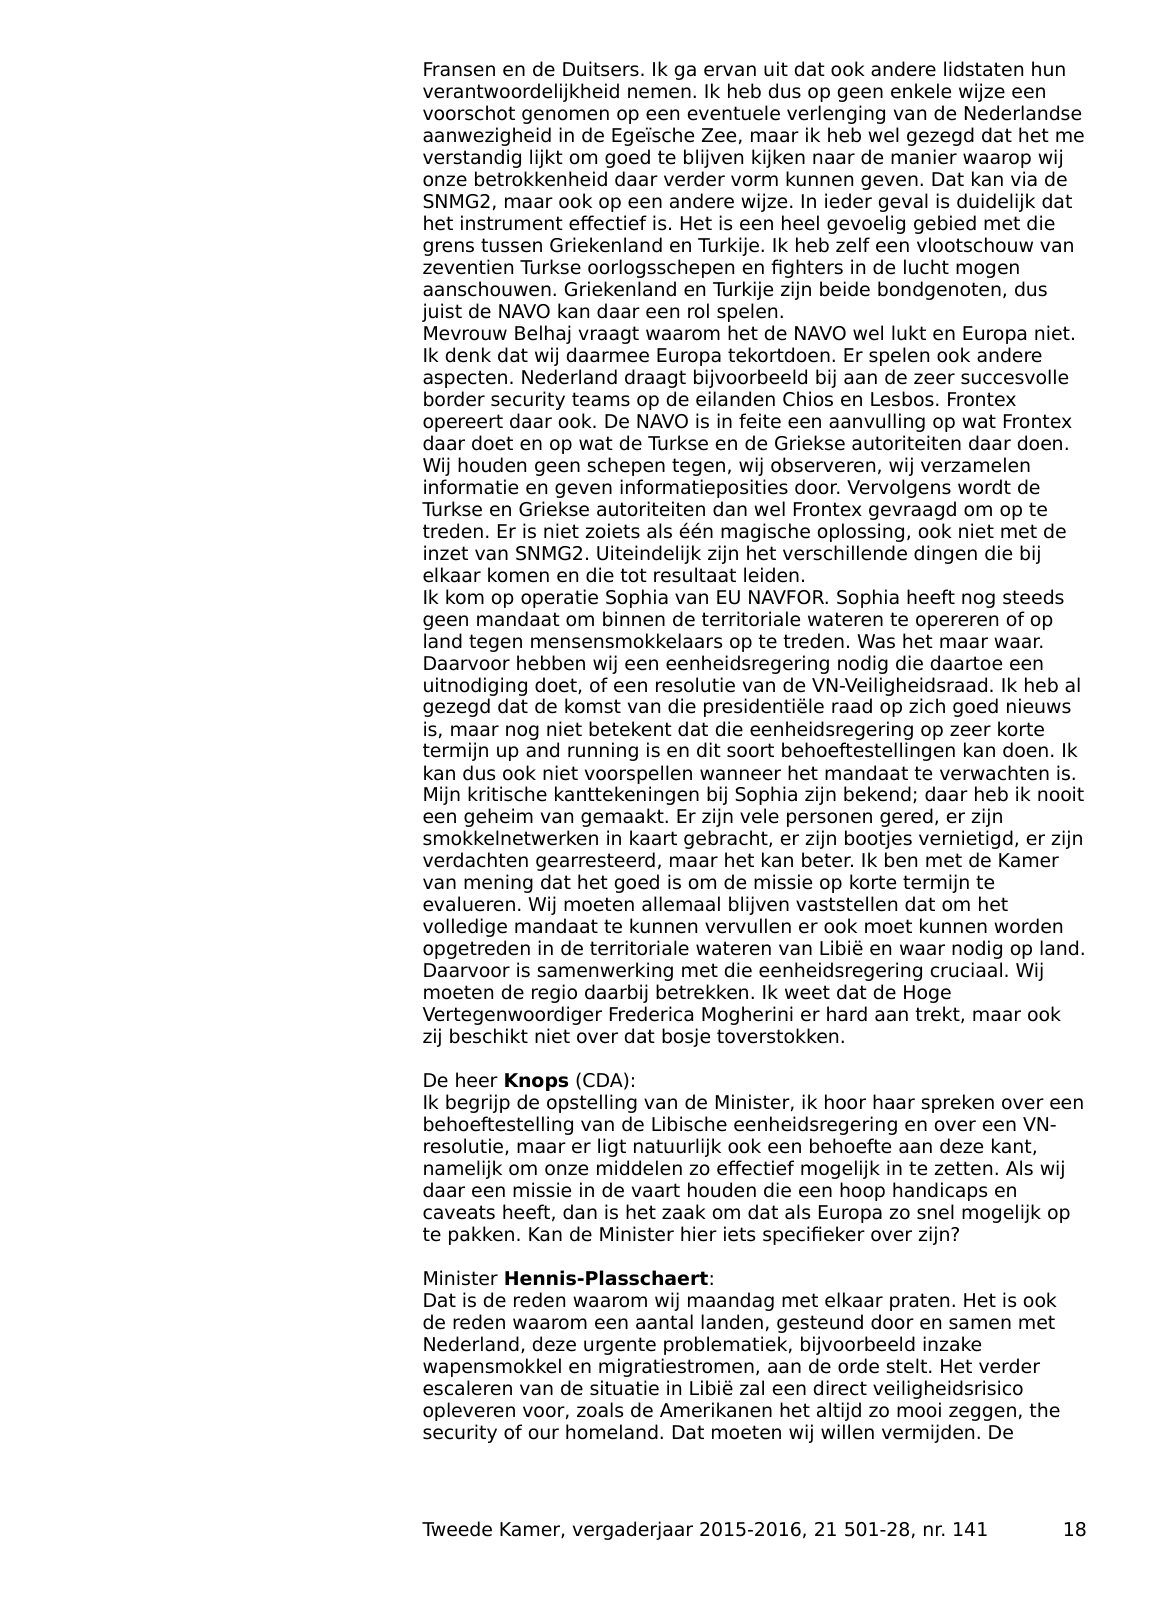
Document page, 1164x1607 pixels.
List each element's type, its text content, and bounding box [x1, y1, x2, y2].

text Minister Hennis-Plasschaert: [422, 1268, 1087, 1290]
text Ik kom op operatie Sophia van EU NAVFOR. Sophia heeft nog steeds geen mandaat om binnen de territoriale wateren te opereren of op land tegen mensensmokkelaars op te treden. Was het maar waar. Daarvoor hebben wij een eenheidsregering nodig die daartoe een uitnodiging doet, of een resolutie van de VN-Veiligheidsraad. Ik heb al gezegd dat de komst van die presidentiële raad op zich goed nieuws is, maar nog niet betekent dat die eenheidsregering op zeer korte termijn up and running is en dit soort behoeftestellingen kan doen. Ik kan dus ook niet voorspellen wanneer het mandaat te verwachten is. Mijn kritische kanttekeningen bij Sophia zijn bekend; daar heb ik nooit een geheim van gemaakt. Er zijn vele personen gered, er zijn smokkelnetwerken in kaart gebracht, er zijn bootjes vernietigd, er zijn verdachten gearresteerd, maar het kan beter. Ik ben met de Kamer van mening dat het goed is om de missie op korte termijn te evalueren. Wij moeten allemaal blijven vaststellen dat om het volledige mandaat te kunnen vervullen er ook moet kunnen worden opgetreden in de territoriale wateren van Libië en waar nodig op land. Daarvoor is samenwerking met die eenheidsregering cruciaal. Wij moeten de regio daarbij betrekken. Ik weet dat de Hoge Vertegenwoordiger Frederica Mogherini er hard aan trekt, maar ook zij beschikt niet over dat bosje toverstokken. [422, 587, 1087, 1048]
text Fransen en de Duitsers. Ik ga ervan uit dat ook andere lidstaten hun verantwoordelijkheid nemen. Ik heb dus op geen enkele wijze een voorschot genomen op een eventuele verlenging van de Nederlandse aanwezigheid in de Egeïsche Zee, maar ik heb wel gezegd dat het me verstandig lijkt om goed te blijven kijken naar de manier waarop wij onze betrokkenheid daar verder vorm kunnen geven. Dat kan via de SNMG2, maar ook op een andere wijze. In ieder geval is duidelijk dat het instrument effectief is. Het is een heel gevoelig gebied met die grens tussen Griekenland en Turkije. Ik heb zelf een vlootschouw van zeventien Turkse oorlogsschepen en fighters in de lucht mogen aanschouwen. Griekenland en Turkije zijn beide bondgenoten, dus juist de NAVO kan daar een rol spelen. [422, 59, 1087, 323]
text Dat is de reden waarom wij maandag met elkaar praten. Het is ook de reden waarom een aantal landen, gesteund door en samen met Nederland, deze urgente problematiek, bijvoorbeeld inzake wapensmokkel en migratiestromen, aan de orde stelt. Het verder escaleren van de situatie in Libië zal een direct veiligheidsrisico opleveren voor, zoals de Amerikanen het altijd zo mooi zeggen, the security of our homeland. Dat moeten wij willen vermijden. De [422, 1290, 1087, 1444]
text Ik begrijp de opstelling van de Minister, ik hoor haar spreken over een behoeftestelling van de Libische eenheidsregering en over een VN-resolutie, maar er ligt natuurlijk ook een behoefte aan deze kant, namelijk om onze middelen zo effectief mogelijk in te zetten. Als wij daar een missie in de vaart houden die een hoop handicaps en caveats heeft, dan is het zaak om dat als Europa zo snel mogelijk op te pakken. Kan de Minister hier iets specifieker over zijn? [422, 1092, 1087, 1246]
text De heer Knops (CDA): [422, 1070, 1087, 1092]
text Mevrouw Belhaj vraagt waarom het de NAVO wel lukt en Europa niet. Ik denk dat wij daarmee Europa tekortdoen. Er spelen ook andere aspecten. Nederland draagt bijvoorbeeld bij aan de zeer succesvolle border security teams op de eilanden Chios en Lesbos. Frontex opereert daar ook. De NAVO is in feite een aanvulling op wat Frontex daar doet en op wat de Turkse en de Griekse autoriteiten daar doen. Wij houden geen schepen tegen, wij observeren, wij verzamelen informatie en geven informatieposities door. Vervolgens wordt de Turkse en Griekse autoriteiten dan wel Frontex gevraagd om op te treden. Er is niet zoiets als één magische oplossing, ook niet met de inzet van SNMG2. Uiteindelijk zijn het verschillende dingen die bij elkaar komen en die tot resultaat leiden. [422, 323, 1087, 587]
